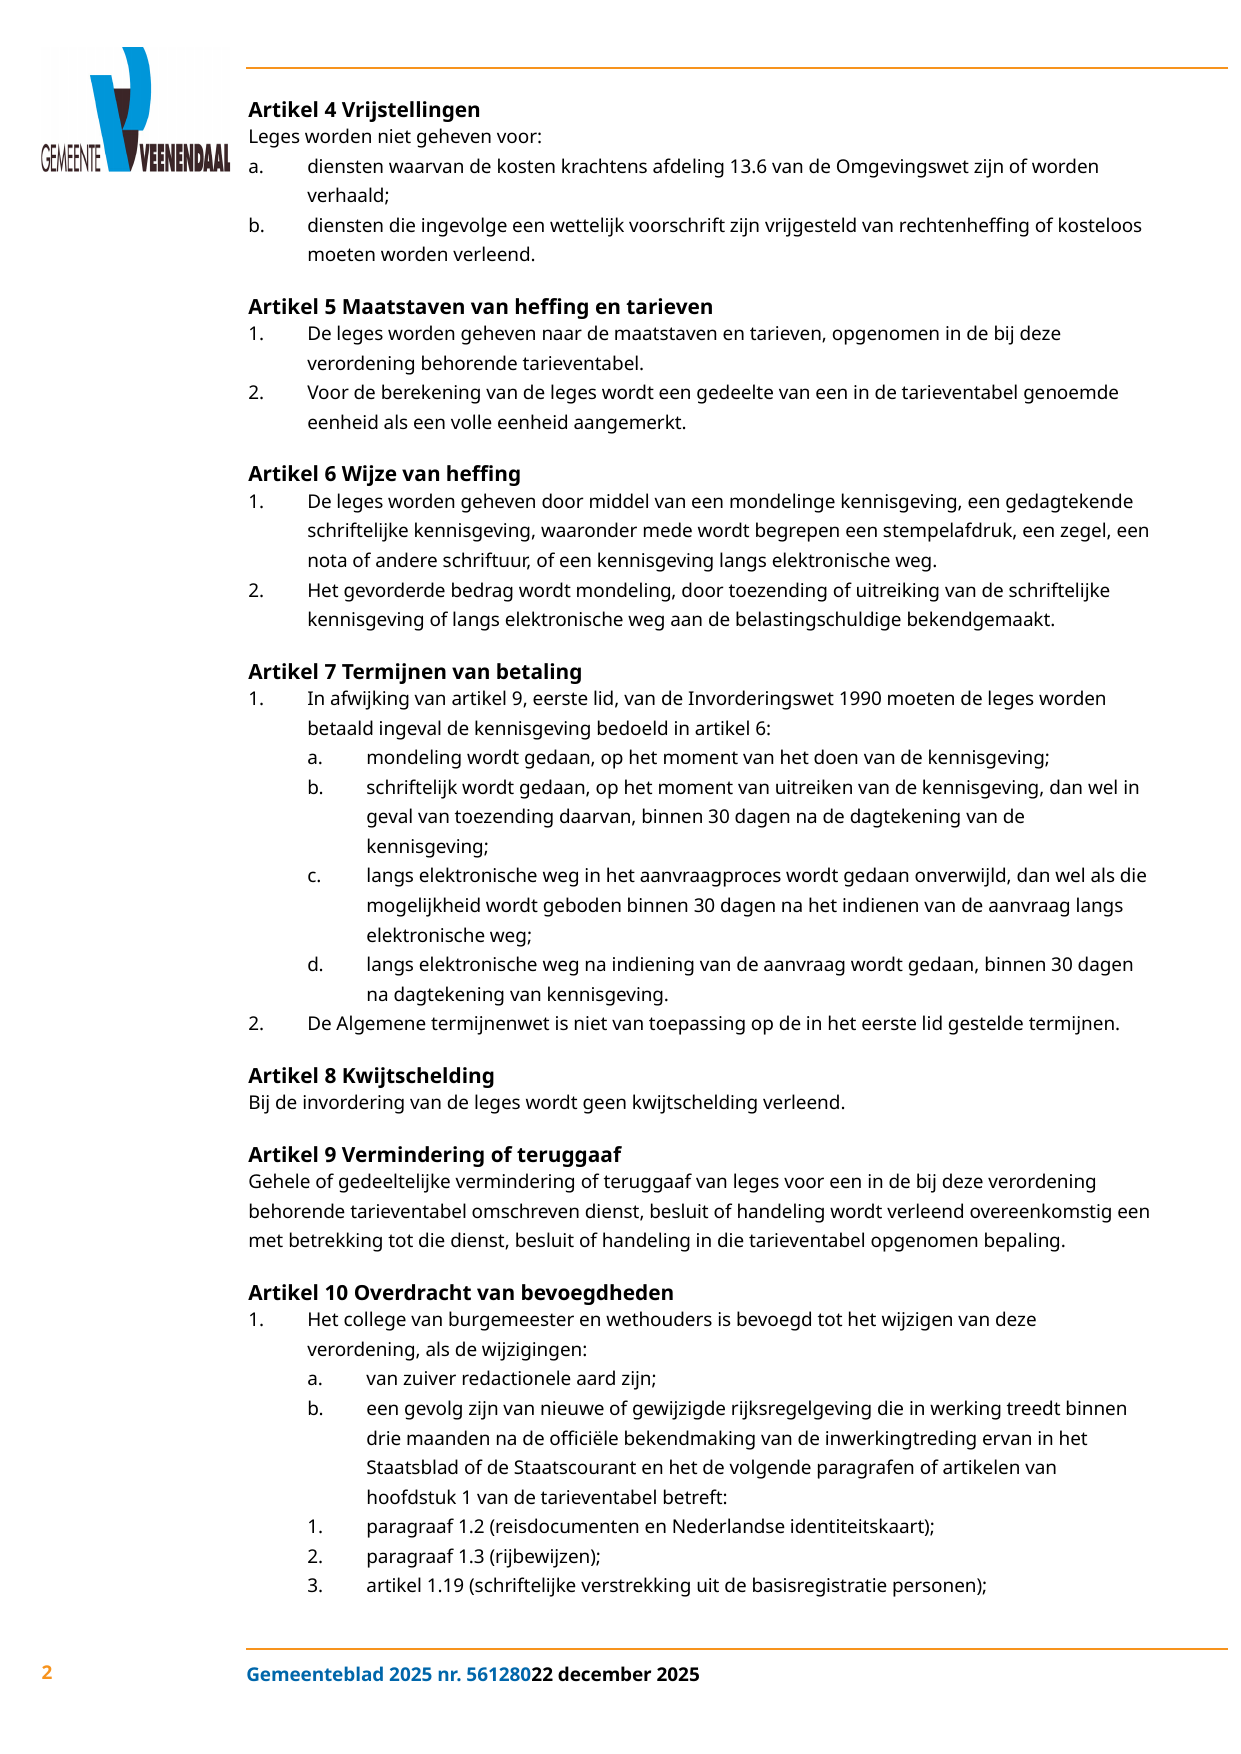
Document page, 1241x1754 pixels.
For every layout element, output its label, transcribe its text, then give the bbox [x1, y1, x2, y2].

list Het college van burgemeester en wethouders is bevoegd tot het wijzigen van deze verordening, als de wijzigingen: [248, 1306, 1152, 1362]
list van zuiver redactionele aard zijn; [307, 1366, 1152, 1391]
text Gehele of gedeeltelijke vermindering of teruggaaf van leges voor een in de bij deze verordening behorende tarieventabel omschreven dienst, besluit of handeling wordt verleend overeenkomstig een met betrekking tot die dienst, besluit of handeling in die tarieventabel opgenomen bepaling. [248, 1168, 1152, 1253]
list paragraaf 1.3 (rijbewijzen); [307, 1543, 1152, 1569]
text Artikel 4 Vrijstellingen [248, 95, 1152, 123]
text Artikel 6 Wijze van heffing [248, 459, 1152, 488]
text Artikel 5 Maatstaven van heffing en tarieven [248, 292, 1152, 320]
list mondeling wordt gedaan, op het moment van het doen van de kennisgeving; [307, 744, 1152, 770]
list De leges worden geheven naar de maatstaven en tarieven, opgenomen in de bij deze verordening behorende tarieventabel. [248, 320, 1152, 376]
list De leges worden geheven door middel van een mondelinge kennisgeving, een gedagtekende schriftelijke kennisgeving, waaronder mede wordt begrepen een stempelafdruk, een zegel, een nota of andere schriftuur, of een kennisgeving langs elektronische weg. [248, 488, 1152, 573]
list langs elektronische weg in het aanvraagproces wordt gedaan onverwijld, dan wel als die mogelijkheid wordt geboden binnen 30 dagen na het indienen van de aanvraag langs elektronische weg; [307, 863, 1152, 948]
picture [123, 47, 231, 172]
list schriftelijk wordt gedaan, op het moment van uitreiken van de kennisgeving, dan wel in geval van toezending daarvan, binnen 30 dagen na de dagtekening van de kennisgeving; [307, 774, 1152, 859]
list Voor de berekening van de leges wordt een gedeelte van een in de tarieventabel genoemde eenheid als een volle eenheid aangemerkt. [248, 379, 1152, 435]
list In afwijking van artikel 9, eerste lid, van de Invorderingswet 1990 moeten de leges worden betaald ingeval de kennisgeving bedoeld in artikel 6: [248, 685, 1152, 741]
list diensten die ingevolge een wettelijk voorschrift zijn vrijgesteld van rechtenheffing of kosteloos moeten worden verleend. [248, 212, 1152, 267]
picture [41, 47, 130, 172]
list langs elektronische weg na indiening van de aanvraag wordt gedaan, binnen 30 dagen na dagtekening van kennisgeving. [307, 951, 1152, 1007]
text Artikel 9 Vermindering of teruggaaf [248, 1140, 1152, 1168]
text Artikel 8 Kwijtschelding [248, 1061, 1152, 1089]
list artikel 1.19 (schriftelijke verstrekking uit de basisregistratie personen); [307, 1573, 1152, 1598]
list diensten waarvan de kosten krachtens afdeling 13.6 van de Omgevingswet zijn of worden verhaald; [248, 153, 1152, 208]
text Artikel 10 Overdracht van bevoegdheden [248, 1278, 1152, 1306]
list een gevolg zijn van nieuwe of gewijzigde rijksregelgeving die in werking treedt binnen drie maanden na de officiële bekendmaking van de inwerkingtreding ervan in het Staatsblad of de Staatscourant en het de volgende paragrafen of artikelen van hoofdstuk 1 van de tarieventabel betreft: [307, 1395, 1152, 1509]
list Het gevorderde bedrag wordt mondeling, door toezending of uitreiking van de schriftelijke kennisgeving of langs elektronische weg aan de belastingschuldige bekendgemaakt. [248, 577, 1152, 632]
text Bij de invordering van de leges wordt geen kwijtschelding verleend. [248, 1089, 1152, 1115]
list paragraaf 1.2 (reisdocumenten en Nederlandse identiteitskaart); [307, 1513, 1152, 1539]
text Leges worden niet geheven voor: [248, 123, 1152, 149]
list De Algemene termijnenwet is niet van toepassing op de in het eerste lid gestelde termijnen. [248, 1011, 1152, 1036]
text Artikel 7 Termijnen van betaling [248, 657, 1152, 685]
